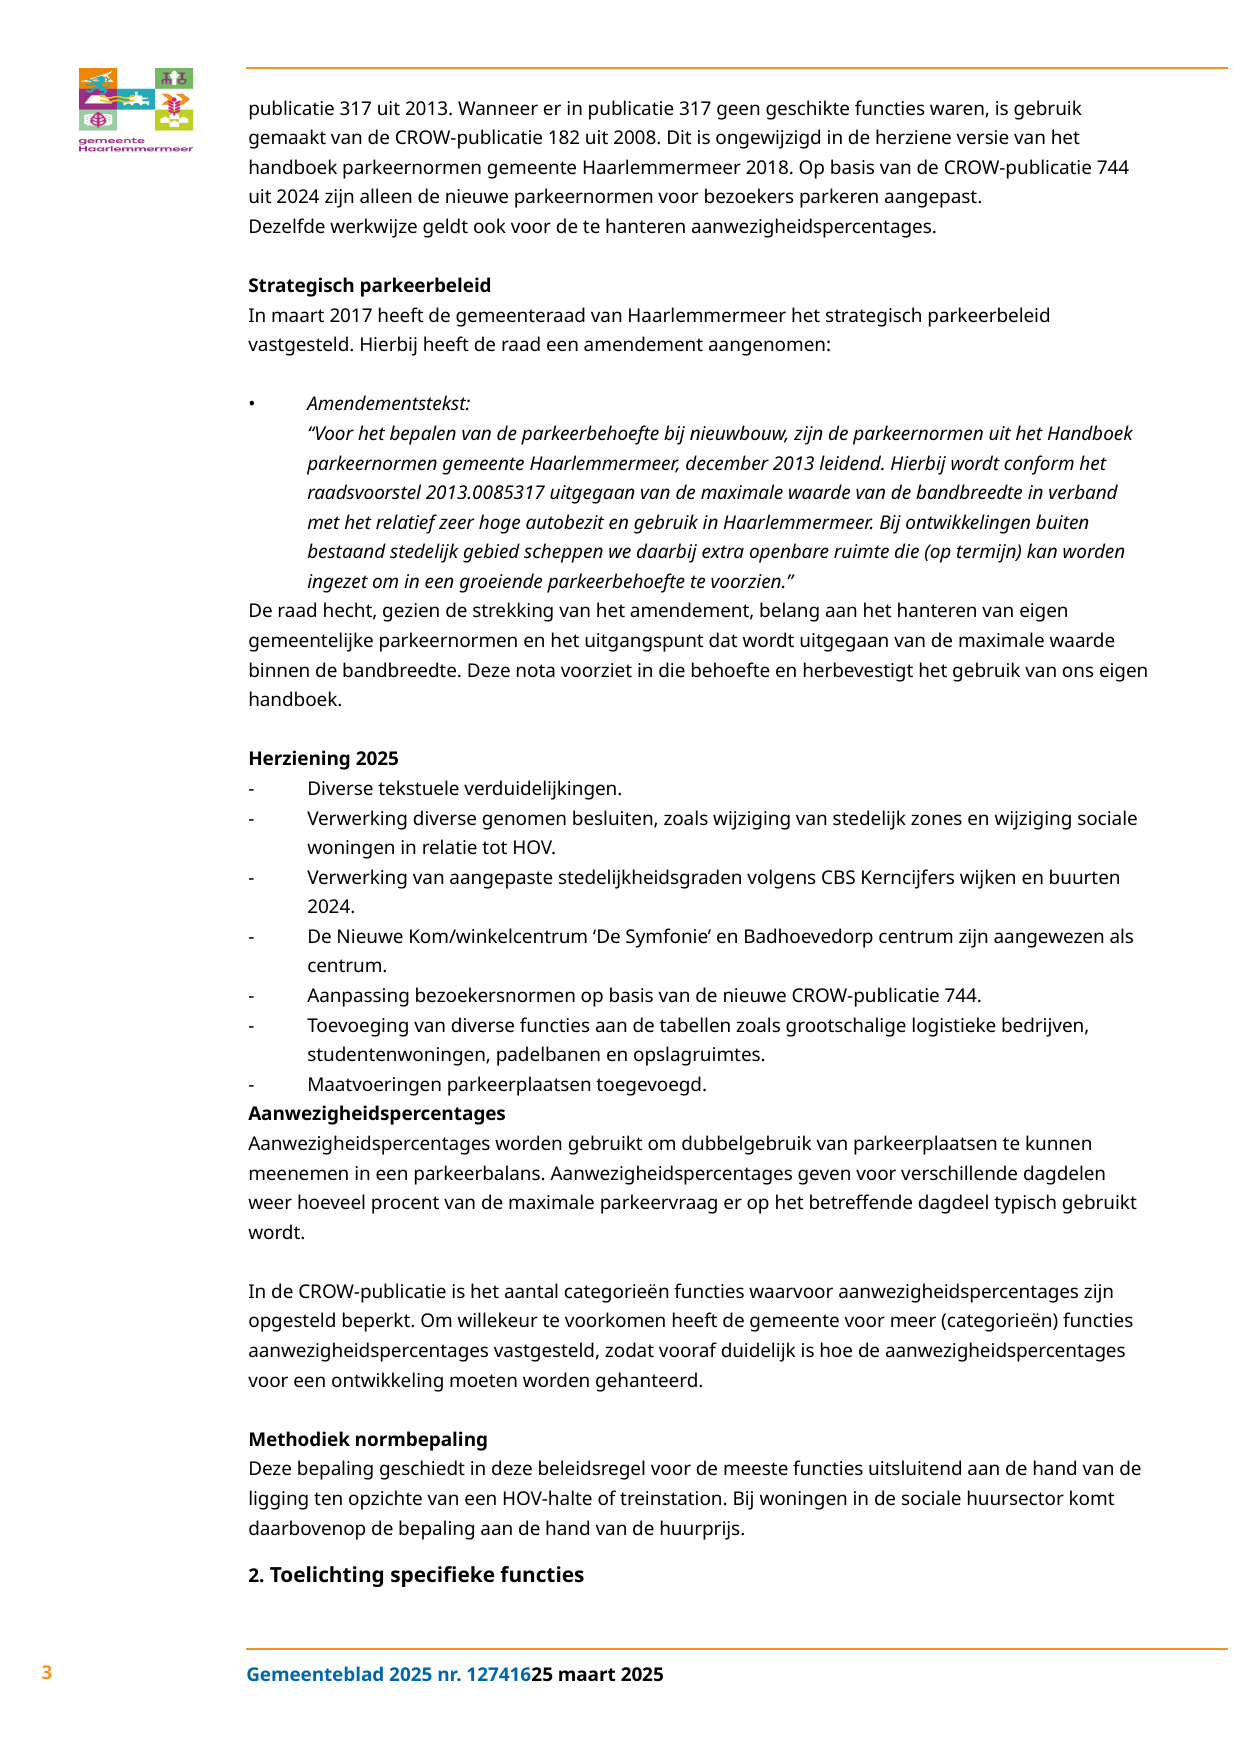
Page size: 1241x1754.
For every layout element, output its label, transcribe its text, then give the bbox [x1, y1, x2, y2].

text Aanwezigheidspercentages [248, 1101, 1152, 1126]
list Aanpassing bezoekersnormen op basis van de nieuwe CROW-publicatie 744. [248, 982, 1152, 1008]
list Amendementstekst: [248, 391, 1152, 416]
text Deze bepaling geschiedt in deze beleidsregel voor de meeste functies uitsluitend aan de hand van de ligging ten opzichte van een HOV-halte of treinstation. Bij woningen in de sociale huursector komt daarbovenop de bepaling aan de hand van de huurprijs. [248, 1456, 1152, 1541]
text In maart 2017 heeft de gemeenteraad van Haarlemmermeer het strategisch parkeerbeleid vastgesteld. Hierbij heeft de raad een amendement aangenomen: [248, 302, 1152, 357]
picture [41, 47, 231, 172]
list Diverse tekstuele verduidelijkingen. [248, 775, 1152, 801]
list “Voor het bepalen van de parkeerbehoefte bij nieuwbouw, zijn de parkeernormen uit het Handboek parkeernormen gemeente Haarlemmermeer, december 2013 leidend. Hierbij wordt conform het raadsvoorstel 2013.0085317 uitgegaan van de maximale waarde van de bandbreedte in verband met het relatief zeer hoge autobezit en gebruik in Haarlemmermeer. Bij ontwikkelingen buiten bestaand stedelijk gebied scheppen we daarbij extra openbare ruimte die (op termijn) kan worden ingezet om in een groeiende parkeerbehoefte te voorzien.” [248, 420, 1152, 594]
text Methodiek normbepaling [248, 1426, 1152, 1452]
list Verwerking diverse genomen besluiten, zoals wijziging van stedelijk zones en wijziging sociale woningen in relatie tot HOV. [248, 805, 1152, 860]
text publicatie 317 uit 2013. Wanneer er in publicatie 317 geen geschikte functies waren, is gebruik gemaakt van de CROW-publicatie 182 uit 2008. Dit is ongewijzigd in de herziene versie van het handboek parkeernormen gemeente Haarlemmermeer 2018. Op basis van de CROW-publicatie 744 uit 2024 zijn alleen de nieuwe parkeernormen voor bezoekers parkeren aangepast. [248, 95, 1152, 209]
list Toevoeging van diverse functies aan de tabellen zoals grootschalige logistieke bedrijven, studentenwoningen, padelbanen en opslagruimtes. [248, 1012, 1152, 1067]
text De raad hecht, gezien de strekking van het amendement, belang aan het hanteren van eigen gemeentelijke parkeernormen en het uitgangspunt dat wordt uitgegaan van de maximale waarde binnen de bandbreedte. Deze nota voorziet in die behoefte en herbevestigt het gebruik van ons eigen handboek. [248, 598, 1152, 712]
text Dezelfde werkwijze geldt ook voor de te hanteren aanwezigheidspercentages. [248, 213, 1152, 239]
text Aanwezigheidspercentages worden gebruikt om dubbelgebruik van parkeerplaatsen te kunnen meenemen in een parkeerbalans. Aanwezigheidspercentages geven voor verschillende dagdelen weer hoeveel procent van de maximale parkeervraag er op het betreffende dagdeel typisch gebruikt wordt. [248, 1130, 1152, 1245]
list Maatvoeringen parkeerplaatsen toegevoegd. [248, 1071, 1152, 1097]
text Strategisch parkeerbeleid [248, 272, 1152, 298]
text In de CROW-publicatie is het aantal categorieën functies waarvoor aanwezigheidspercentages zijn opgesteld beperkt. Om willekeur te voorkomen heeft de gemeente voor meer (categorieën) functies aanwezigheidspercentages vastgesteld, zodat vooraf duidelijk is hoe de aanwezigheidspercentages voor een ontwikkeling moeten worden gehanteerd. [248, 1278, 1152, 1393]
list Verwerking van aangepaste stedelijkheidsgraden volgens CBS Kerncijfers wijken en buurten 2024. [248, 864, 1152, 919]
text Herziening 2025 [248, 746, 1152, 771]
list De Nieuwe Kom/winkelcentrum ‘De Symfonie’ en Badhoevedorp centrum zijn aangewezen als centrum. [248, 923, 1152, 978]
text 2. Toelichting specifieke functies [248, 1560, 1152, 1589]
